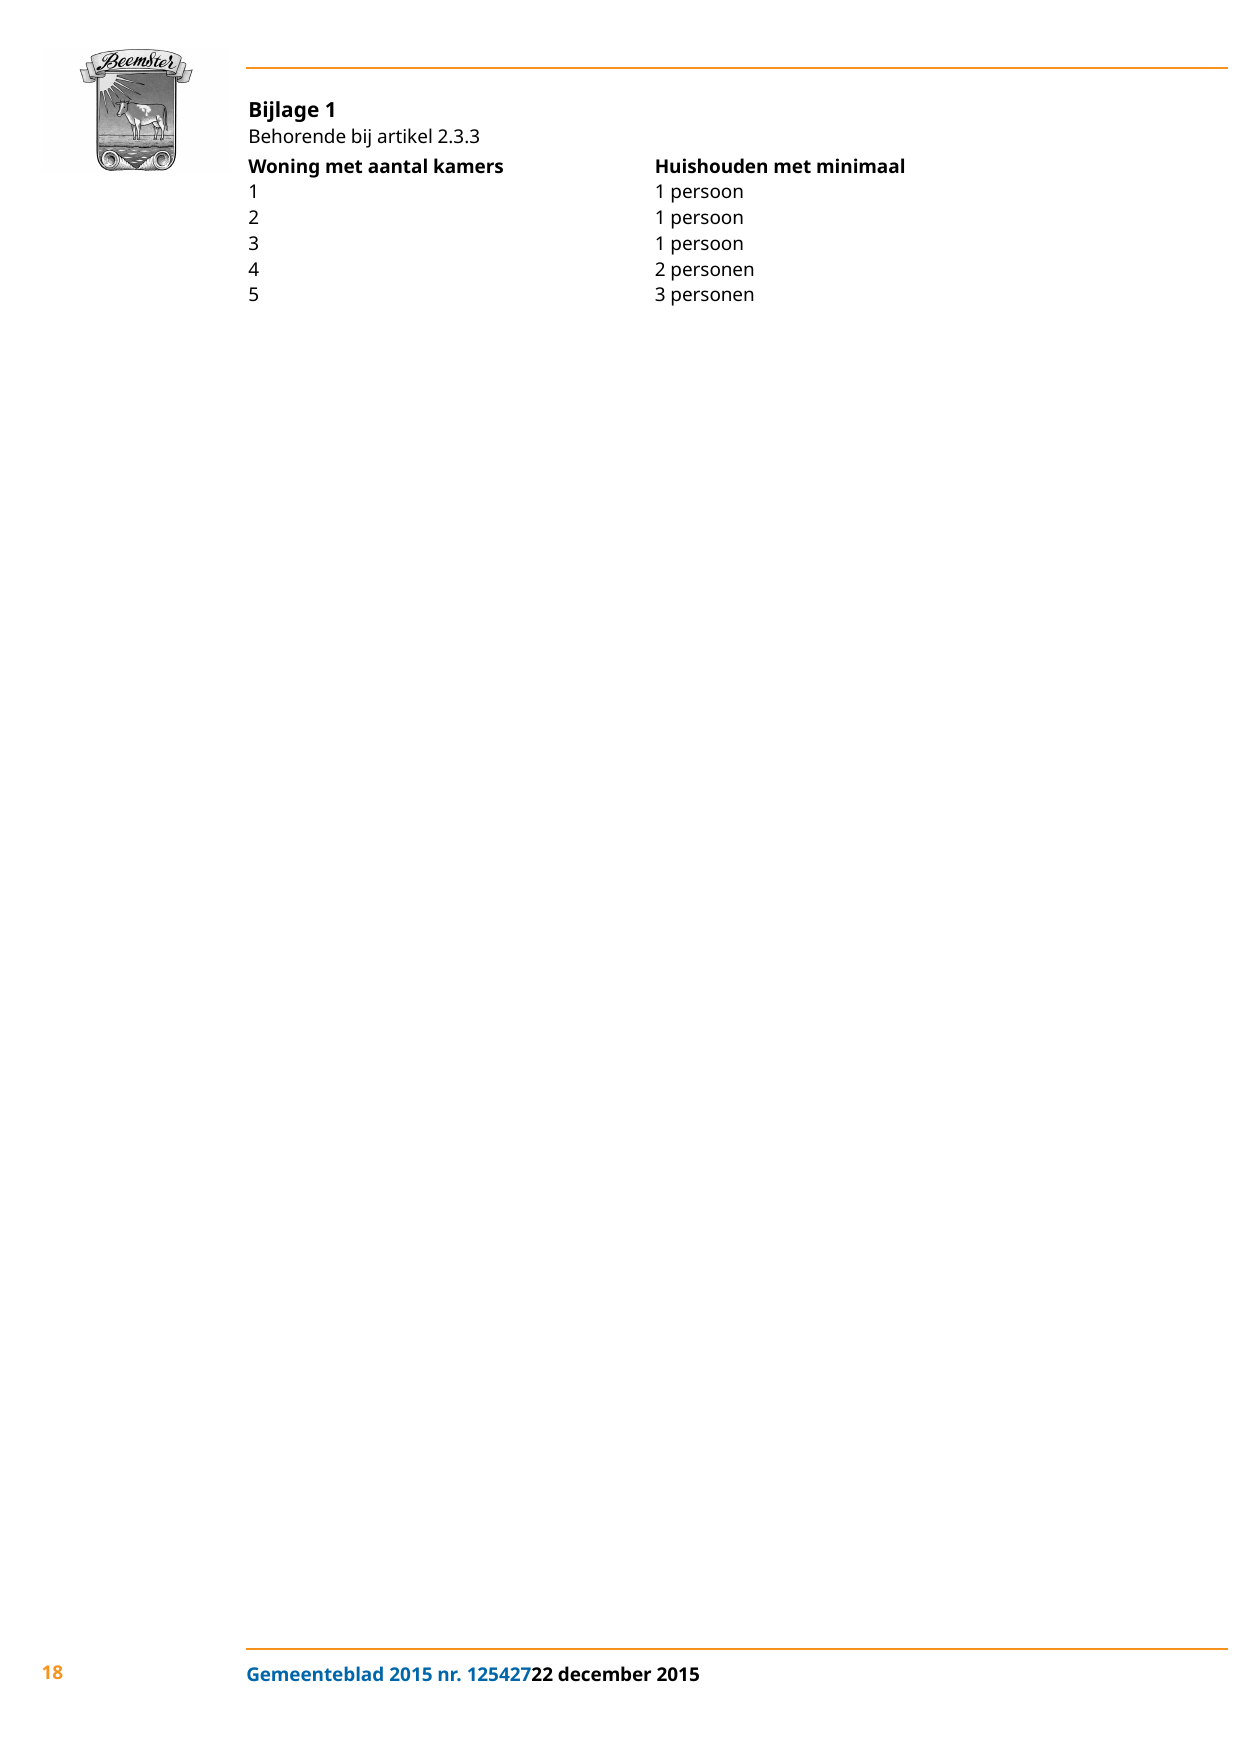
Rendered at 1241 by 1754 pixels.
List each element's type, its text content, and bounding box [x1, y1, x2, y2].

table_cell 2 [248, 205, 654, 230]
text Behorende bij artikel 2.3.3 [248, 123, 1152, 149]
picture [41, 47, 231, 172]
table_cell 1 persoon [655, 179, 1152, 204]
table_cell 3 [248, 230, 654, 256]
table_cell 5 [248, 282, 654, 307]
table_header Huishouden met minimaal [655, 153, 1152, 179]
table_cell 1 persoon [655, 230, 1152, 256]
table_cell 1 [248, 179, 654, 204]
table_cell 4 [248, 256, 654, 282]
table_cell 1 persoon [655, 205, 1152, 230]
text Bijlage 1 [248, 95, 1152, 123]
table_header Woning met aantal kamers [248, 153, 654, 179]
table_cell 3 personen [655, 282, 1152, 307]
table_cell 2 personen [655, 256, 1152, 282]
